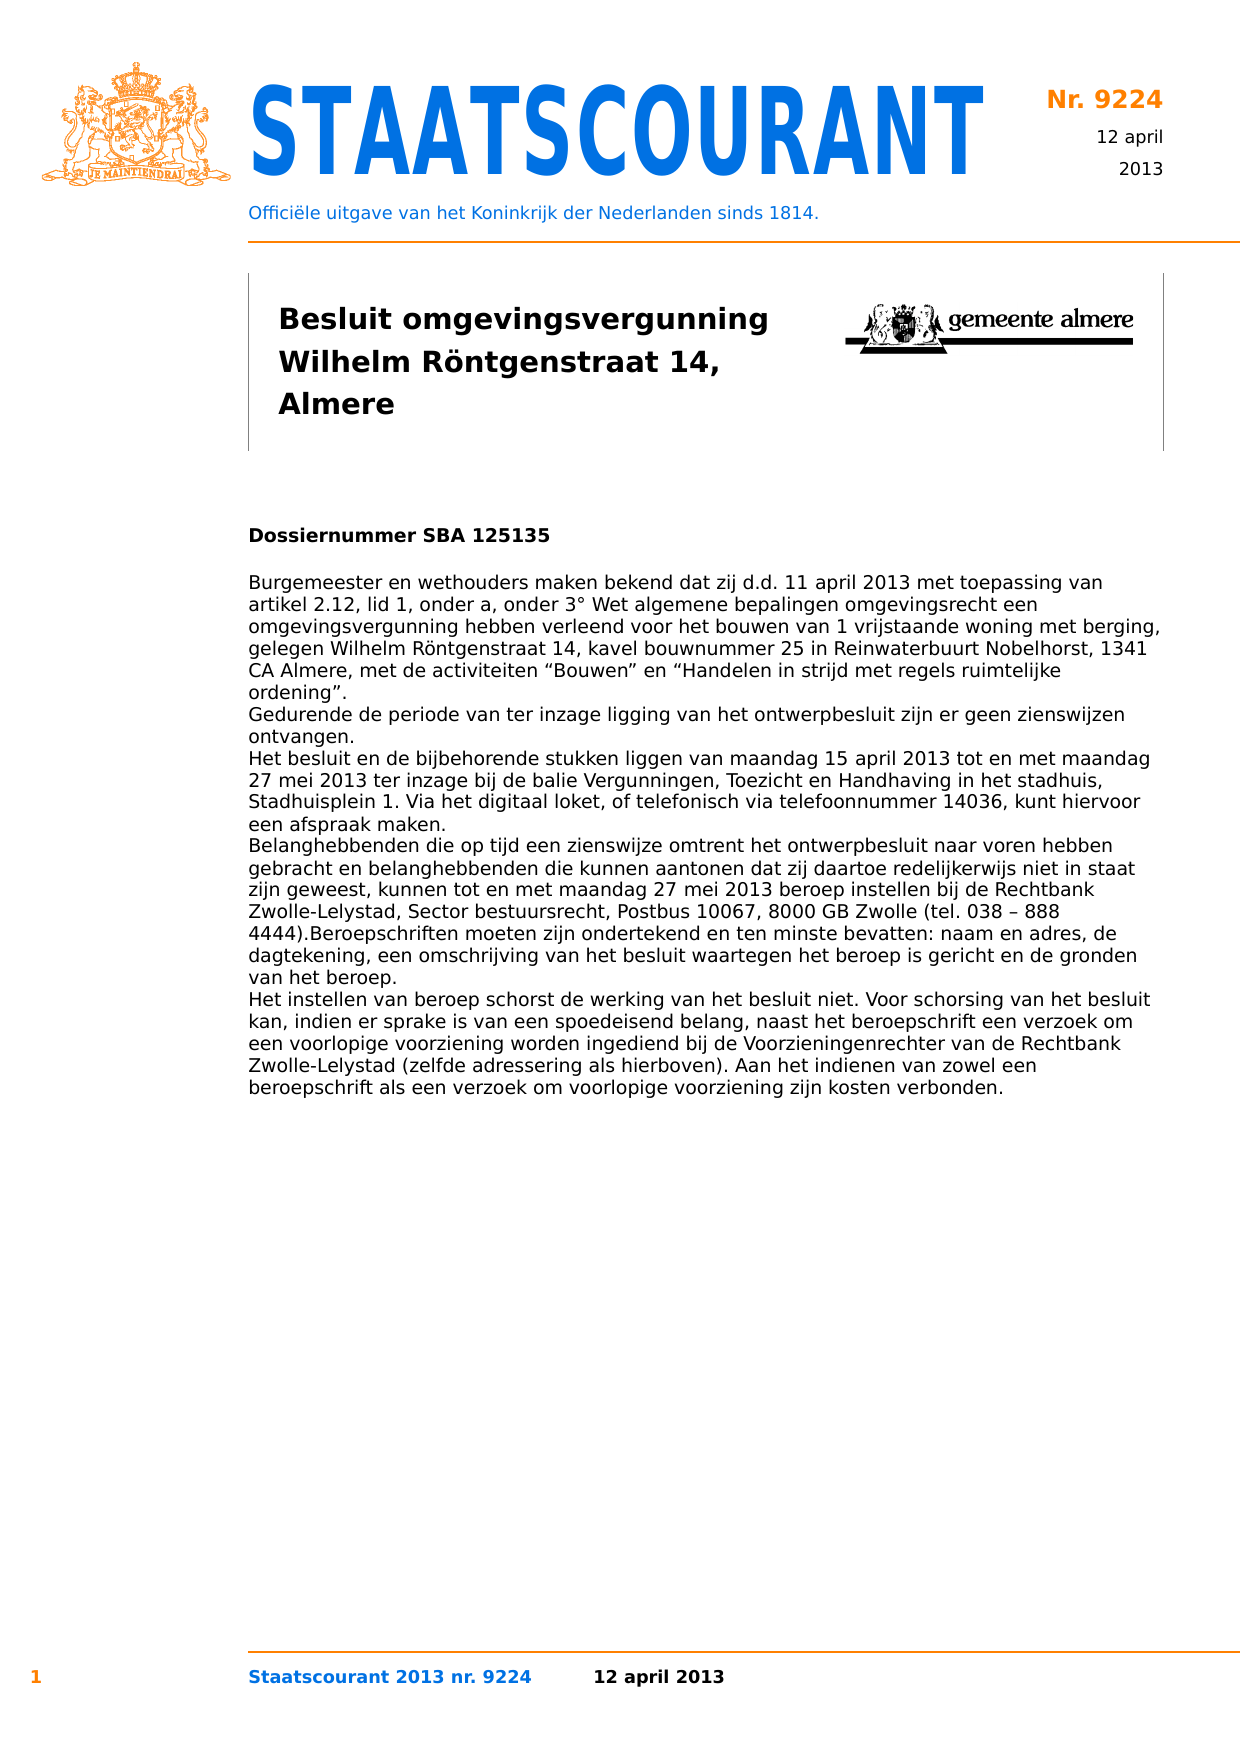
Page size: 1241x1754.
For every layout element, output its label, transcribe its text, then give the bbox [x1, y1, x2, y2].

text Burgemeester en wethouders maken bekend dat zij d.d. 11 april 2013 met toepassing van artikel 2.12, lid 1, onder a, onder 3° Wet algemene bepalingen omgevingsrecht een omgevingsvergunning hebben verleend voor het bouwen van 1 vrijstaande woning met berging, gelegen Wilhelm Röntgenstraat 14, kavel bouwnummer 25 in Reinwaterbuurt Nobelhorst, 1341 CA Almere, met de activiteiten “Bouwen” en “Handelen in strijd met regels ruimtelijke ordening”. [248, 572, 1163, 703]
text Gedurende de periode van ter inzage ligging van het ontwerpbesluit zijn er geen zienswijzen ontvangen. [248, 703, 1163, 747]
subtitle Besluit omgevingsvergunning Wilhelm Röntgenstraat 14, Almere [249, 273, 1163, 451]
subtitle Dossiernummer SBA 125135 [248, 525, 1163, 547]
text Het besluit en de bijbehorende stukken liggen van maandag 15 april 2013 tot en met maandag 27 mei 2013 ter inzage bij de balie Vergunningen, Toezicht en Handhaving in het stadhuis, Stadhuisplein 1. Via het digitaal loket, of telefonisch via telefoonnummer 14036, kunt hiervoor een afspraak maken. [248, 747, 1163, 835]
table_header Nr. 9224 [998, 62, 1240, 121]
table_header [25, 62, 248, 241]
picture [844, 302, 1134, 356]
table_cell Officiële uitgave van het Koninkrijk der Nederlanden sinds 1814. [248, 203, 1240, 241]
picture [41, 62, 231, 186]
text Het instellen van beroep schorst de werking van het besluit niet. Voor schorsing van het besluit kan, indien er sprake is van een spoedeisend belang, naast het beroepschrift een verzoek om een voorlopige voorziening worden ingediend bij de Voorzieningenrechter van de Rechtbank Zwolle-Lelystad (zelfde adressering als hierboven). Aan het indienen van zowel een beroepschrift als een verzoek om voorlopige voorziening zijn kosten verbonden. [248, 989, 1163, 1099]
table_header STAATSCOURANT [248, 62, 998, 203]
text Belanghebbenden die op tijd een zienswijze omtrent het ontwerpbesluit naar voren hebben gebracht en belanghebbenden die kunnen aantonen dat zij daartoe redelijkerwijs niet in staat zijn geweest, kunnen tot en met maandag 27 mei 2013 beroep instellen bij de Rechtbank Zwolle-Lelystad, Sector bestuursrecht, Postbus 10067, 8000 GB Zwolle (tel. 038 – 888 4444).Beroepschriften moeten zijn ondertekend en ten minste bevatten: naam en adres, de dagtekening, een omschrijving van het besluit waartegen het beroep is gericht en de gronden van het beroep. [248, 835, 1163, 989]
table_cell 2013 [998, 153, 1240, 203]
table_cell 12 april [998, 121, 1240, 153]
